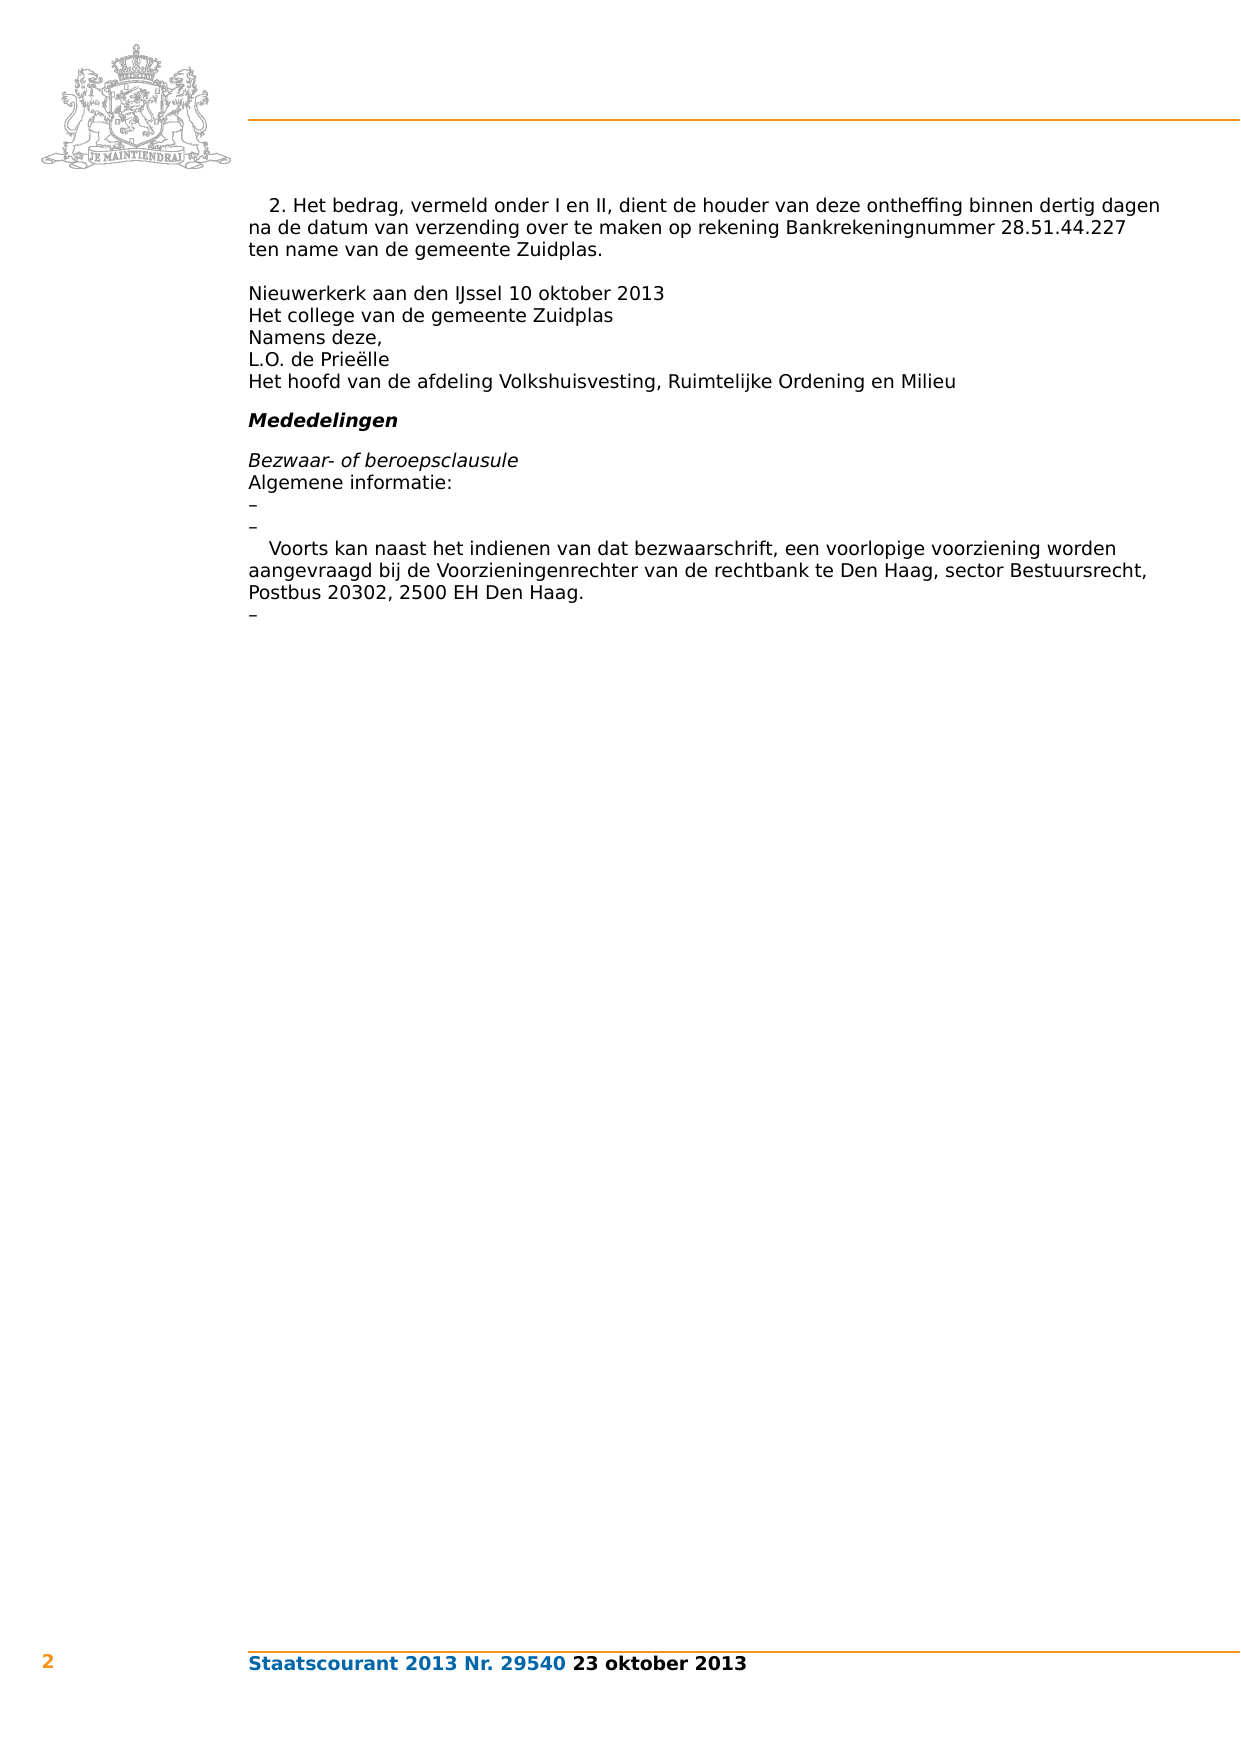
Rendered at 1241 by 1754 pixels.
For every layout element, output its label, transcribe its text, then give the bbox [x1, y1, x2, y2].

text Algemene informatie: [248, 472, 1163, 494]
text Voorts kan naast het indienen van dat bezwaarschrift, een voorlopige voorziening worden aangevraagd bij de Voorzieningenrechter van de rechtbank te Den Haag, sector Bestuursrecht, Postbus 20302, 2500 EH Den Haag. [248, 538, 1163, 604]
subtitle Bezwaar- of beroepsclausule [248, 450, 1163, 472]
text L.O. de Prieëlle [248, 349, 1163, 371]
text Het college van de gemeente Zuidplas [248, 305, 1163, 327]
text 2. Het bedrag, vermeld onder I en II, dient de houder van deze ontheffing binnen dertig dagen na de datum van verzending over te maken op rekening Bankrekeningnummer 28.51.44.227 ten name van de gemeente Zuidplas. [248, 195, 1163, 261]
text Namens deze, [248, 327, 1163, 349]
text Het hoofd van de afdeling Volkshuisvesting, Ruimtelijke Ordening en Milieu [248, 371, 1163, 393]
picture [41, 44, 231, 169]
text Nieuwerkerk aan den IJssel 10 oktober 2013 [248, 283, 1163, 305]
subtitle Mededelingen [248, 410, 1163, 432]
